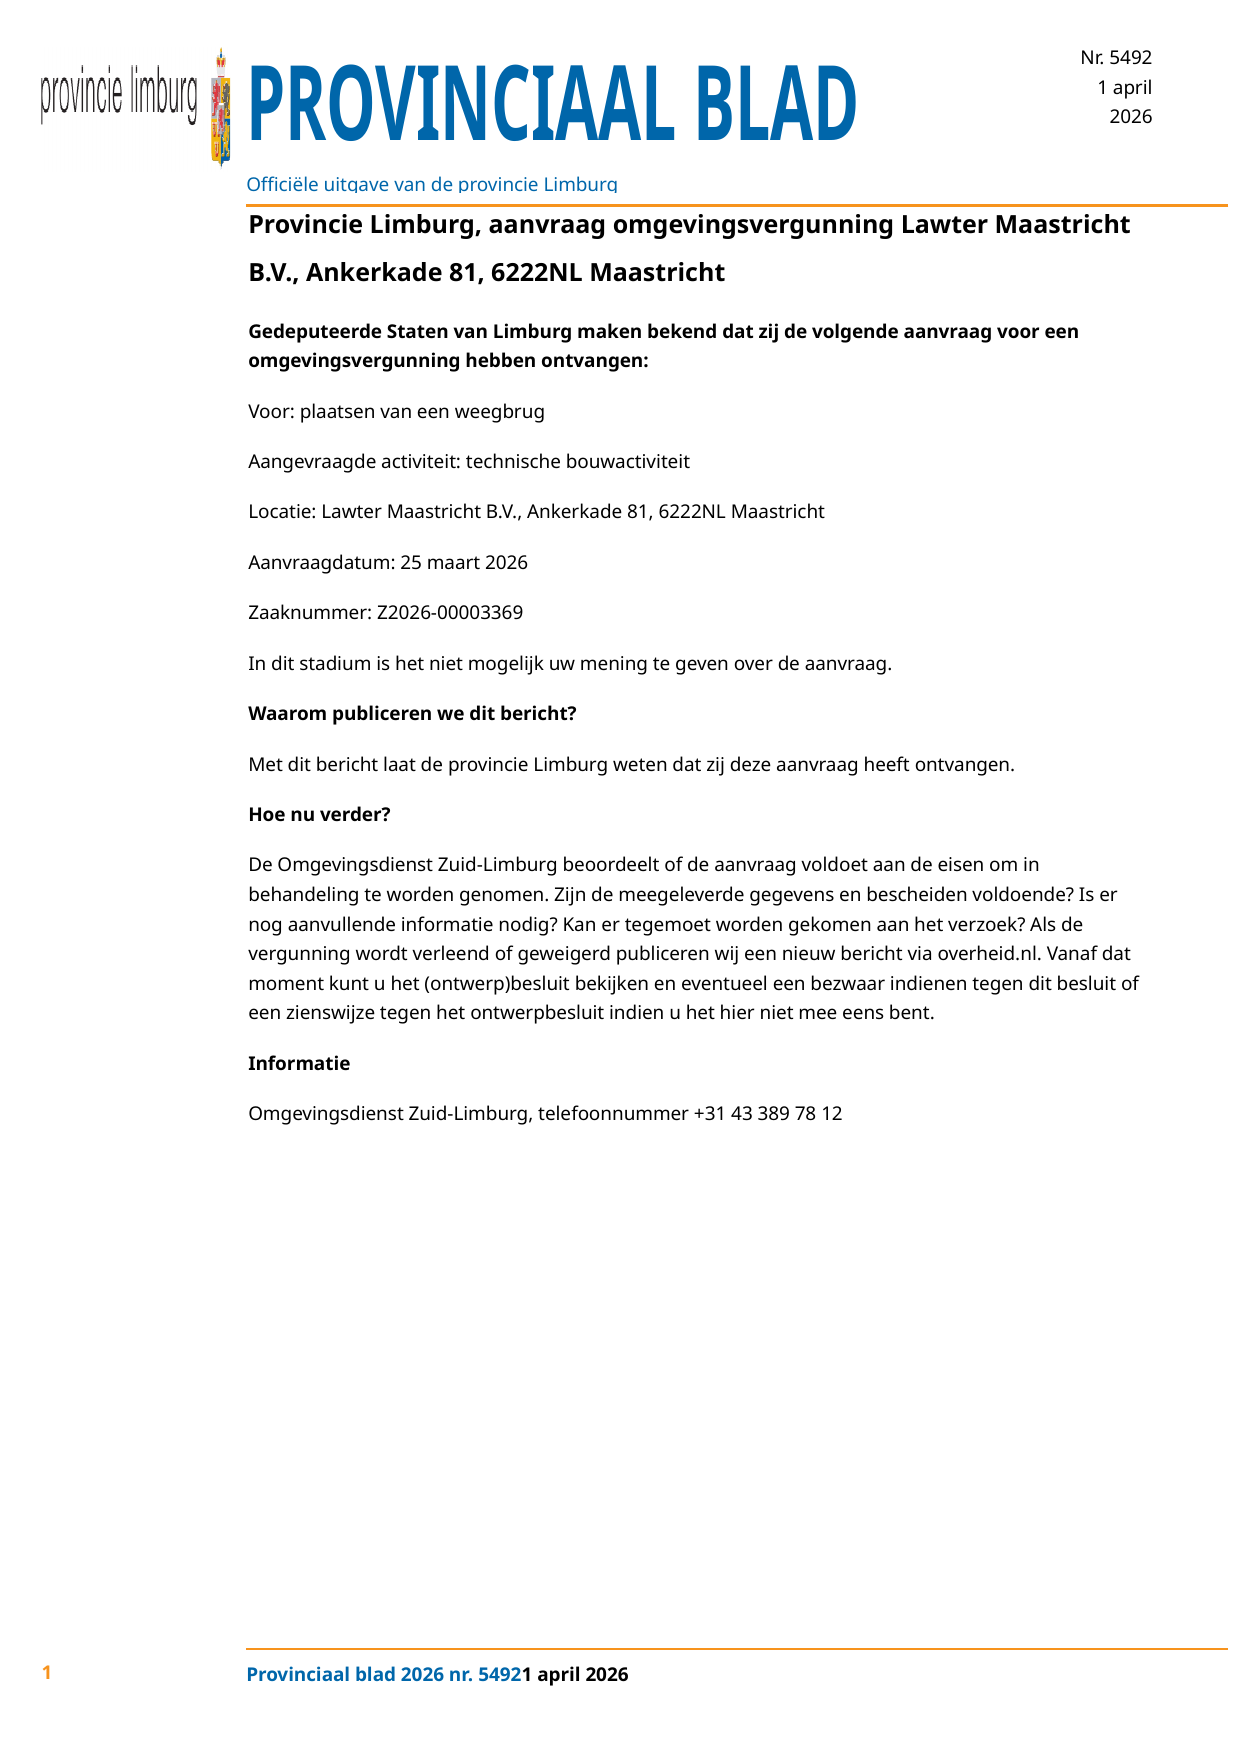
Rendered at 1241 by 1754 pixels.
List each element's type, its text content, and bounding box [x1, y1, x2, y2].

text Voor: plaatsen van een weegbrug [248, 398, 1152, 424]
text In dit stadium is het niet mogelijk uw mening te geven over de aanvraag. [248, 650, 1152, 676]
text Gedeputeerde Staten van Limburg maken bekend dat zij de volgende aanvraag voor een omgevingsvergunning hebben ontvangen: [248, 318, 1152, 373]
text Aangevraagde activiteit: technische bouwactiviteit [248, 448, 1152, 474]
text Zaaknummer: Z2026-00003369 [248, 599, 1152, 625]
picture [41, 47, 231, 172]
text De Omgevingsdienst Zuid-Limburg beoordeelt of de aanvraag voldoet aan de eisen om in behandeling te worden genomen. Zijn de meegeleverde gegevens en bescheiden voldoende? Is er nog aanvullende informatie nodig? Kan er tegemoet worden gekomen aan het verzoek? Als de vergunning wordt verleend of geweigerd publiceren wij een nieuw bericht via overheid.nl. Vanaf dat moment kunt u het (ontwerp)besluit bekijken en eventueel een bezwaar indienen tegen dit besluit of een zienswijze tegen het ontwerpbesluit indien u het hier niet mee eens bent. [248, 852, 1152, 1025]
text Aanvraagdatum: 25 maart 2026 [248, 549, 1152, 575]
text Met dit bericht laat de provincie Limburg weten dat zij deze aanvraag heeft ontvangen. [248, 751, 1152, 777]
text Omgevingsdienst Zuid-Limburg, telefoonnummer +31 43 389 78 12 [248, 1100, 1152, 1126]
text Informatie [248, 1050, 1152, 1076]
text Hoe nu verder? [248, 801, 1152, 827]
text Locatie: Lawter Maastricht B.V., Ankerkade 81, 6222NL Maastricht [248, 499, 1152, 524]
text Provincie Limburg, aanvraag omgevingsvergunning Lawter Maastricht B.V., Ankerkade 81, 6222NL Maastricht [248, 207, 1152, 288]
text Waarom publiceren we dit bericht? [248, 700, 1152, 726]
